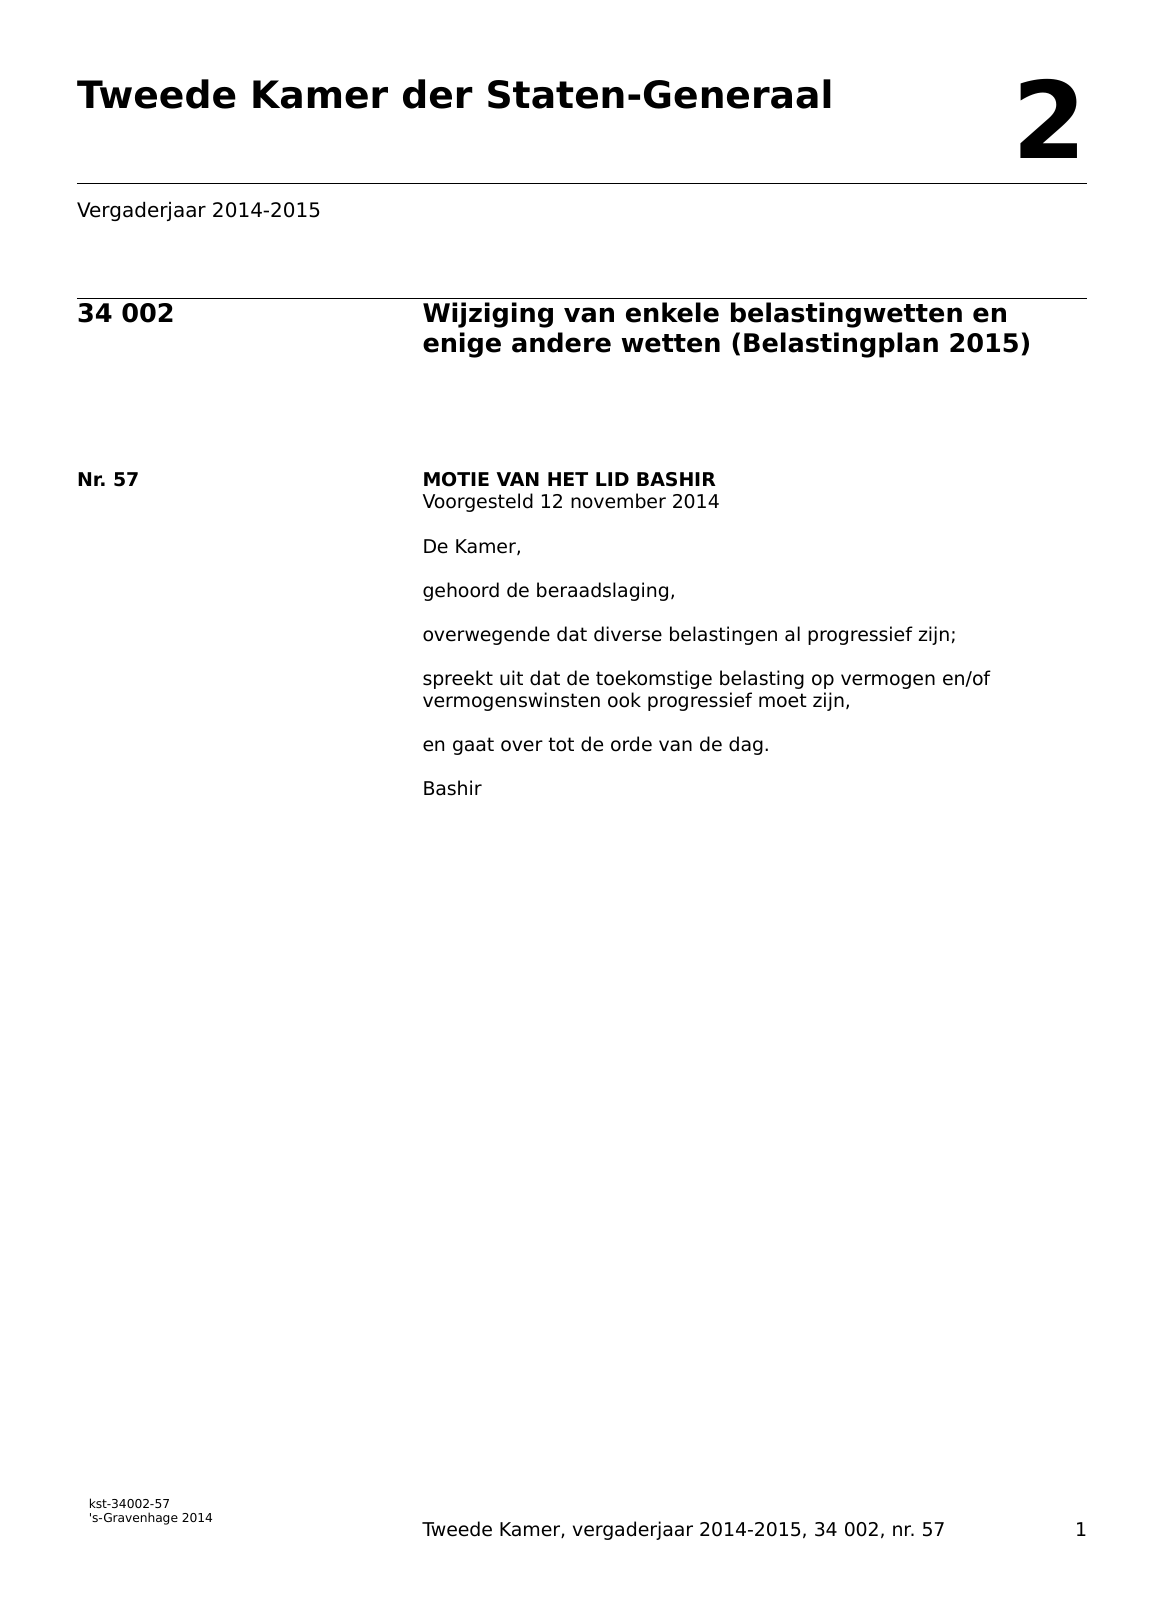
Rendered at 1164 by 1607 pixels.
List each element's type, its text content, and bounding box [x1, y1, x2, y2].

text 's-Gravenhage 2014 [88, 1511, 323, 1525]
text gehoord de beraadslaging, [422, 580, 1087, 602]
table_header Tweede Kamer der Staten-Generaal [77, 59, 886, 183]
table_header 2 [886, 59, 1087, 183]
table_cell Vergaderjaar 2014-2015 [77, 184, 1087, 298]
subtitle Nr. 57 MOTIE VAN HET LID BASHIR [77, 469, 1087, 491]
text Bashir [422, 778, 1087, 800]
subtitle 34 002 Wijziging van enkele belastingwetten en enige andere wetten (Belastingplan 2015) [77, 299, 1087, 358]
text spreekt uit dat de toekomstige belasting op vermogen en/of vermogenswinsten ook progressief moet zijn, [422, 668, 1087, 712]
text Voorgesteld 12 november 2014 [422, 491, 1087, 513]
text De Kamer, [422, 536, 1087, 557]
text en gaat over tot de orde van de dag. [422, 734, 1087, 756]
text kst-34002-57 [88, 1497, 323, 1511]
text overwegende dat diverse belastingen al progressief zijn; [422, 624, 1087, 646]
